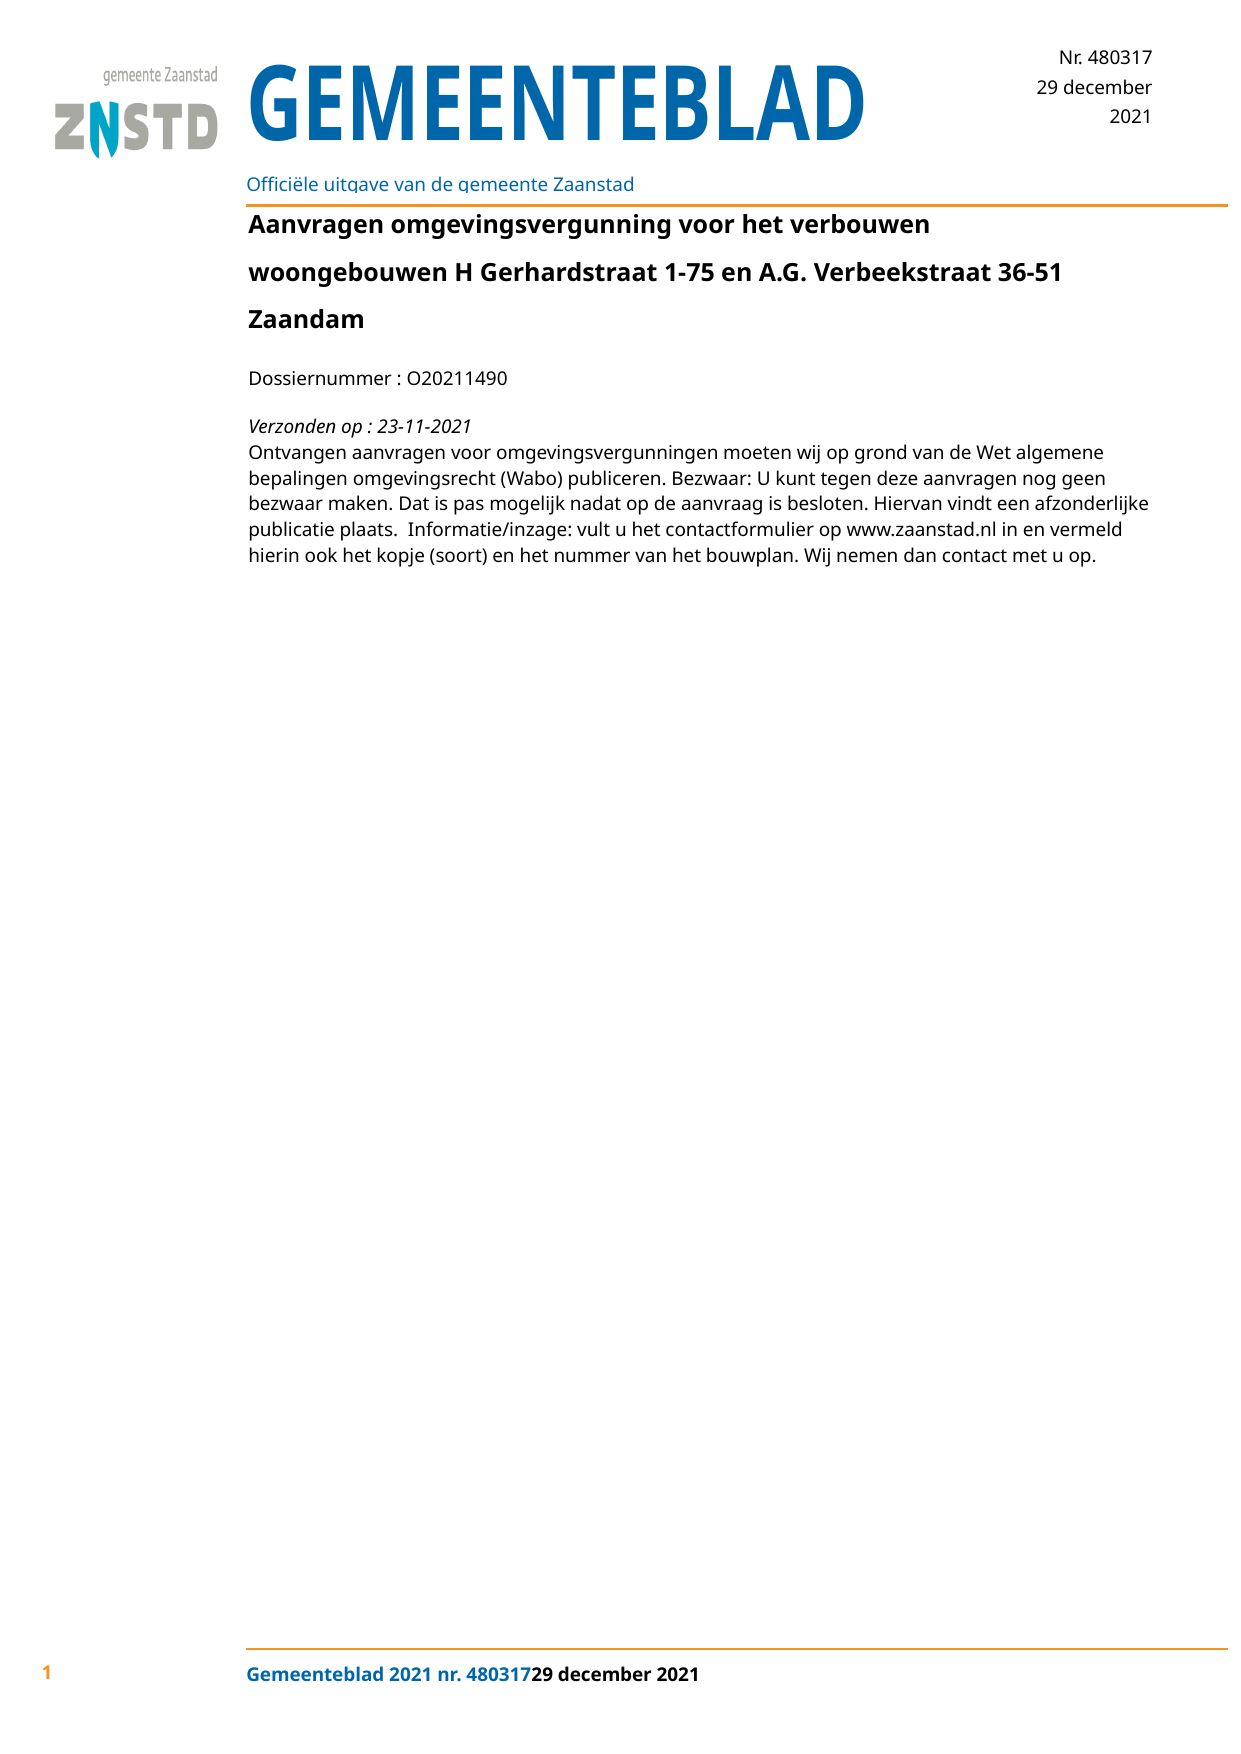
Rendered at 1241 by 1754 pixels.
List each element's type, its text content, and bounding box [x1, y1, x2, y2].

text Aanvragen omgevingsvergunning voor het verbouwen woongebouwen H Gerhardstraat 1-75 en A.G. Verbeekstraat 36-51 Zaandam [248, 207, 1152, 336]
text Dossiernummer : O20211490 [248, 366, 1152, 391]
picture [41, 47, 231, 172]
text Ontvangen aanvragen voor omgevingsvergunningen moeten wij op grond van de Wet algemene bepalingen omgevingsrecht (Wabo) publiceren. Bezwaar: U kunt tegen deze aanvragen nog geen bezwaar maken. Dat is pas mogelijk nadat op de aanvraag is besloten. Hiervan vindt een afzonderlijke publicatie plaats. Informatie/inzage: vult u het contactformulier op www.zaanstad.nl in en vermeld hierin ook het kopje (soort) en het nummer van het bouwplan. Wij nemen dan contact met u op. [248, 439, 1152, 568]
text Verzonden op : 23-11-2021 [248, 413, 1152, 439]
